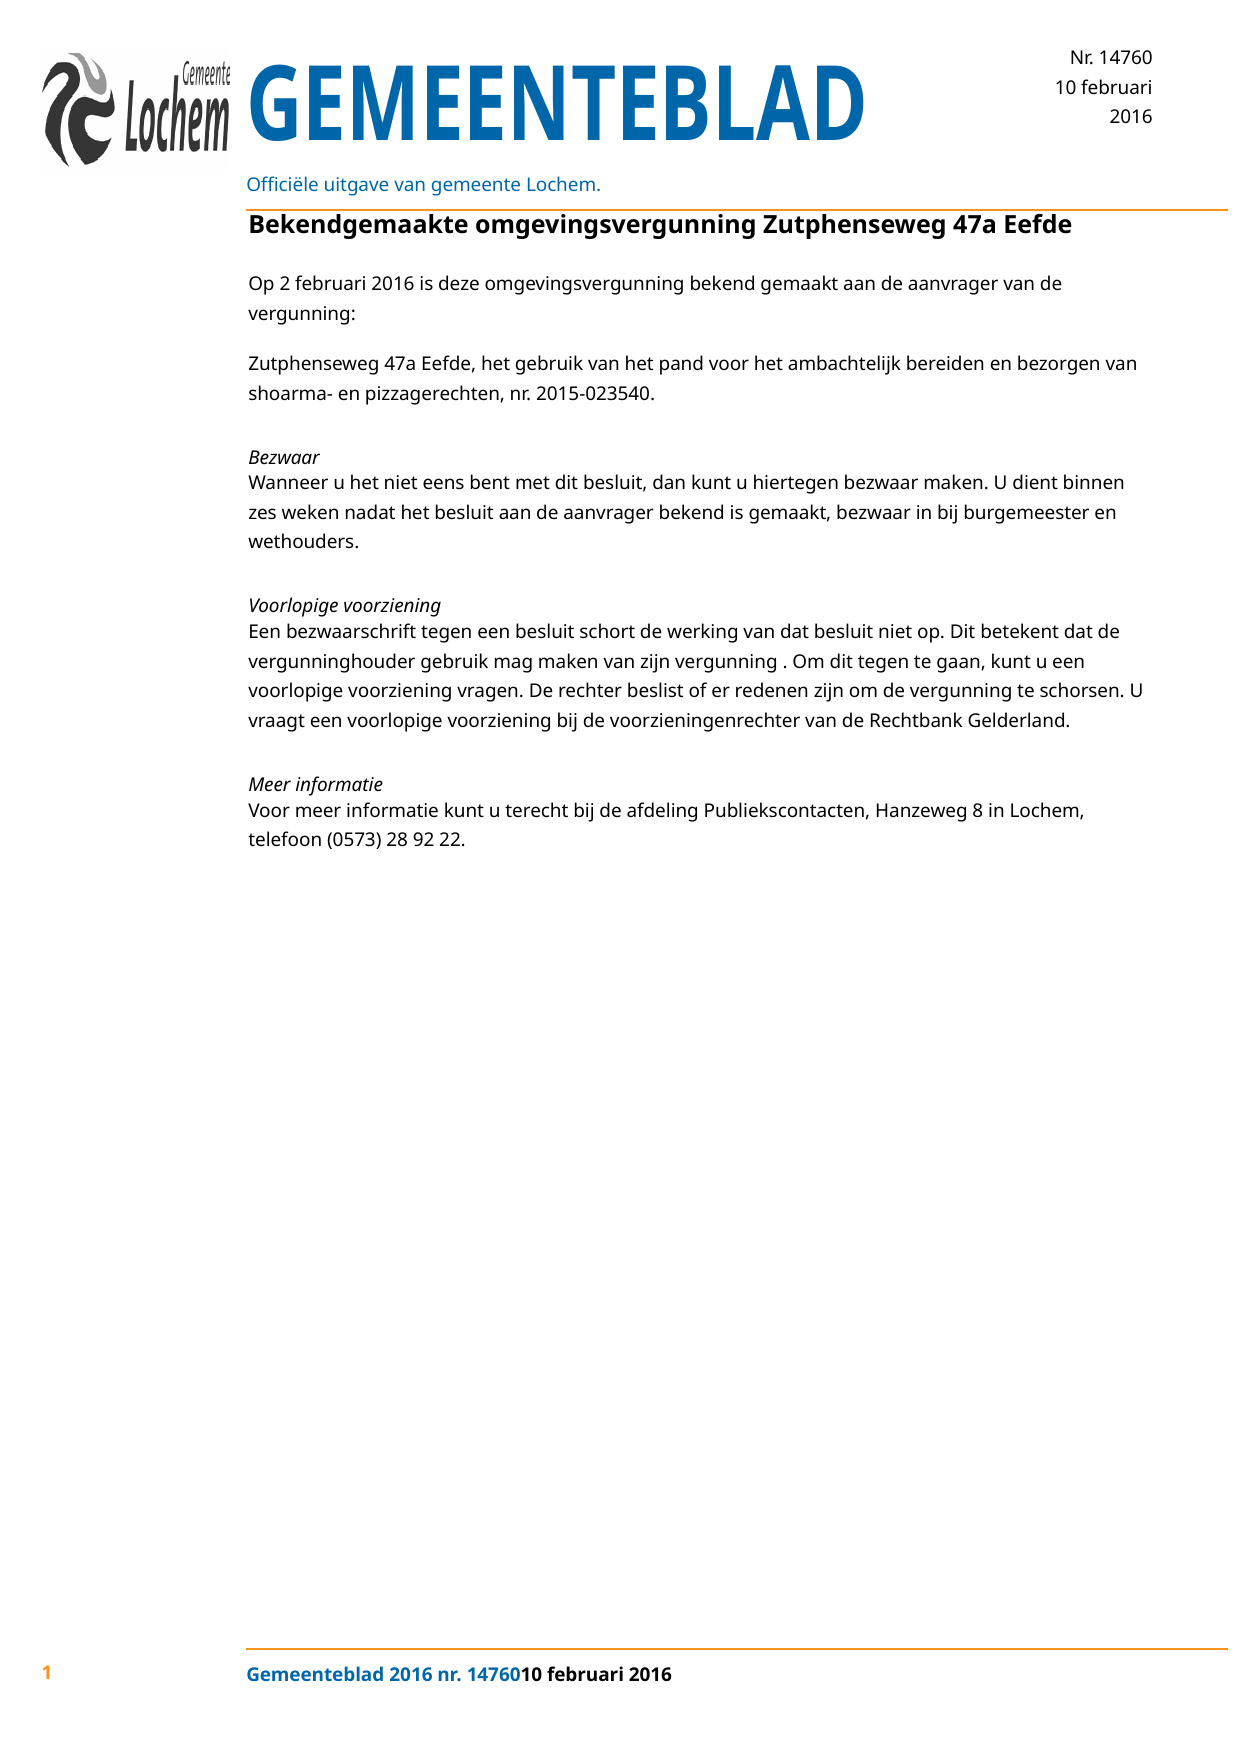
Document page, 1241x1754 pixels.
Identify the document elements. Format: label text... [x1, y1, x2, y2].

text Op 2 februari 2016 is deze omgevingsvergunning bekend gemaakt aan de aanvrager van de vergunning: [248, 270, 1152, 326]
text Voorlopige voorziening [248, 593, 1152, 618]
text Meer informatie [248, 771, 1152, 797]
text Een bezwaarschrift tegen een besluit schort de werking van dat besluit niet op. Dit betekent dat de vergunninghouder gebruik mag maken van zijn vergunning . Om dit tegen te gaan, kunt u een voorlopige voorziening vragen. De rechter beslist of er redenen zijn om de vergunning te schorsen. U vraagt een voorlopige voorziening bij de voorzieningenrechter van de Rechtbank Gelderland. [248, 618, 1152, 733]
text Wanneer u het niet eens bent met dit besluit, dan kunt u hiertegen bezwaar maken. U dient binnen zes weken nadat het besluit aan de aanvrager bekend is gemaakt, bezwaar in bij burgemeester en wethouders. [248, 469, 1152, 554]
text Voor meer informatie kunt u terecht bij de afdeling Publiekscontacten, Hanzeweg 8 in Lochem, telefoon (0573) 28 92 22. [248, 797, 1152, 852]
text Bezwaar [248, 444, 1152, 469]
text Bekendgemaakte omgevingsvergunning Zutphenseweg 47a Eefde [248, 211, 1152, 241]
picture [41, 47, 231, 172]
text Zutphenseweg 47a Eefde, het gebruik van het pand voor het ambachtelijk bereiden en bezorgen van shoarma- en pizzagerechten, nr. 2015-023540. [248, 350, 1152, 406]
